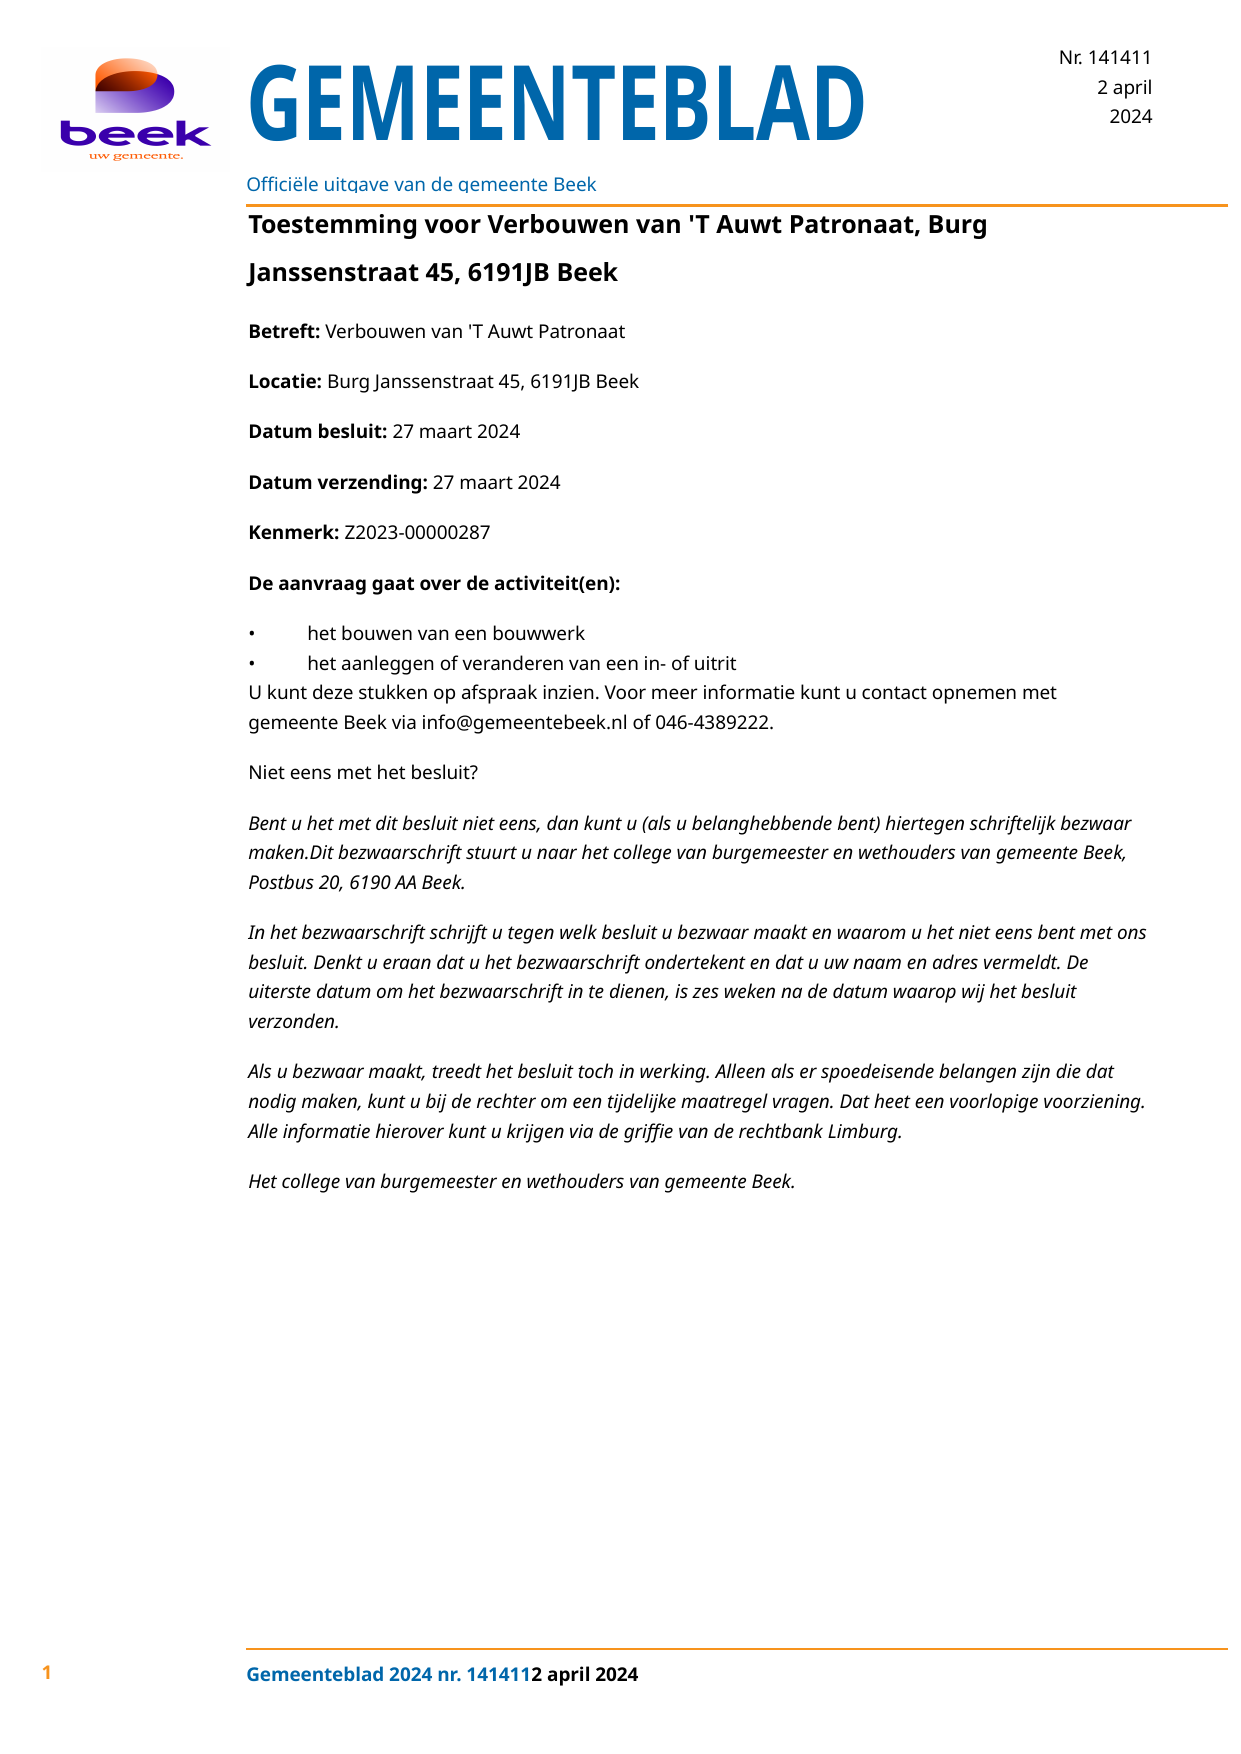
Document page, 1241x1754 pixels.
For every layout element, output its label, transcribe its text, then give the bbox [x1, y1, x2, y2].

text Toestemming voor Verbouwen van 'T Auwt Patronaat, Burg Janssenstraat 45, 6191JB Beek [248, 207, 1152, 288]
text Als u bezwaar maakt, treedt het besluit toch in werking. Alleen als er spoedeisende belangen zijn die dat nodig maken, kunt u bij de rechter om een tijdelijke maatregel vragen. Dat heet een voorlopige voorziening. Alle informatie hierover kunt u krijgen via de griffie van de rechtbank Limburg. [248, 1059, 1152, 1144]
text Bent u het met dit besluit niet eens, dan kunt u (als u belanghebbende bent) hiertegen schriftelijk bezwaar maken.Dit bezwaarschrift stuurt u naar het college van burgemeester en wethouders van gemeente Beek, Postbus 20, 6190 AA Beek. [248, 810, 1152, 895]
picture [41, 47, 231, 172]
text Kenmerk: Z2023-00000287 [248, 519, 1152, 545]
text Datum besluit: 27 maart 2024 [248, 419, 1152, 444]
list het bouwen van een bouwwerk [248, 620, 1152, 646]
text In het bezwaarschrift schrijft u tegen welk besluit u bezwaar maakt en waarom u het niet eens bent met ons besluit. Denkt u eraan dat u het bezwaarschrift ondertekent en dat u uw naam en adres vermeldt. De uiterste datum om het bezwaarschrift in te dienen, is zes weken na de datum waarop wij het besluit verzonden. [248, 919, 1152, 1034]
text U kunt deze stukken op afspraak inzien. Voor meer informatie kunt u contact opnemen met gemeente Beek via info@gemeentebeek.nl of 046-4389222. [248, 679, 1152, 735]
text Locatie: Burg Janssenstraat 45, 6191JB Beek [248, 368, 1152, 394]
text Niet eens met het besluit? [248, 759, 1152, 785]
list het aanleggen of veranderen van een in- of uitrit [248, 650, 1152, 676]
text Datum verzending: 27 maart 2024 [248, 469, 1152, 495]
text Betreft: Verbouwen van 'T Auwt Patronaat [248, 318, 1152, 344]
text Het college van burgemeester en wethouders van gemeente Beek. [248, 1168, 1152, 1194]
text De aanvraag gaat over de activiteit(en): [248, 570, 1152, 596]
